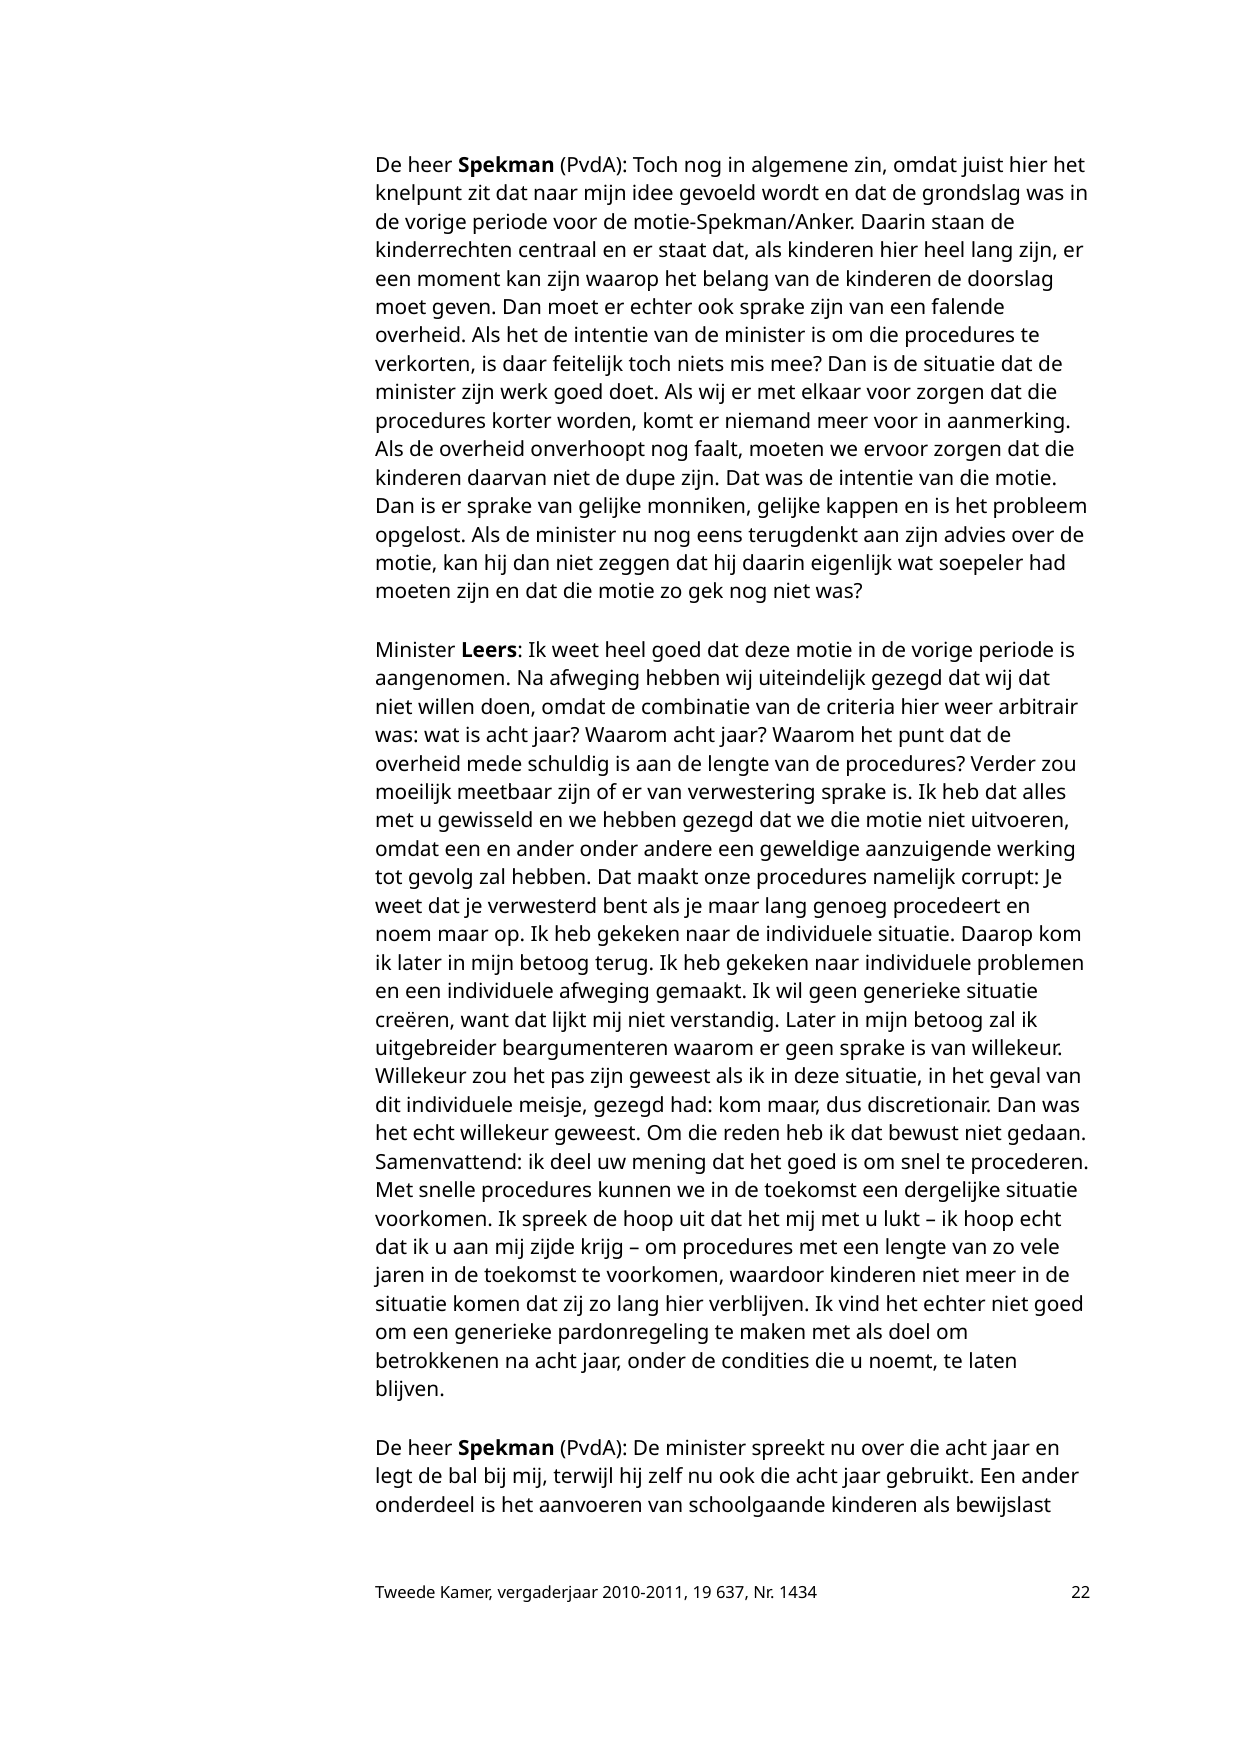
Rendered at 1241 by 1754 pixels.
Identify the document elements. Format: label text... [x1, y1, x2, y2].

text De heer Spekman (PvdA): Toch nog in algemene zin, omdat juist hier het knelpunt zit dat naar mijn idee gevoeld wordt en dat de grondslag was in de vorige periode voor de motie-Spekman/Anker. Daarin staan de kinderrechten centraal en er staat dat, als kinderen hier heel lang zijn, er een moment kan zijn waarop het belang van de kinderen de doorslag moet geven. Dan moet er echter ook sprake zijn van een falende overheid. Als het de intentie van de minister is om die procedures te verkorten, is daar feitelijk toch niets mis mee? Dan is de situatie dat de minister zijn werk goed doet. Als wij er met elkaar voor zorgen dat die procedures korter worden, komt er niemand meer voor in aanmerking. Als de overheid onverhoopt nog faalt, moeten we ervoor zorgen dat die kinderen daarvan niet de dupe zijn. Dat was de intentie van die motie. Dan is er sprake van gelijke monniken, gelijke kappen en is het probleem opgelost. Als de minister nu nog eens terugdenkt aan zijn advies over de motie, kan hij dan niet zeggen dat hij daarin eigenlijk wat soepeler had moeten zijn en dat die motie zo gek nog niet was? [375, 150, 1090, 605]
text Minister Leers: Ik weet heel goed dat deze motie in de vorige periode is aangenomen. Na afweging hebben wij uiteindelijk gezegd dat wij dat niet willen doen, omdat de combinatie van de criteria hier weer arbitrair was: wat is acht jaar? Waarom acht jaar? Waarom het punt dat de overheid mede schuldig is aan de lengte van de procedures? Verder zou moeilijk meetbaar zijn of er van verwestering sprake is. Ik heb dat alles met u gewisseld en we hebben gezegd dat we die motie niet uitvoeren, omdat een en ander onder andere een geweldige aanzuigende werking tot gevolg zal hebben. Dat maakt onze procedures namelijk corrupt: Je weet dat je verwesterd bent als je maar lang genoeg procedeert en noem maar op. Ik heb gekeken naar de individuele situatie. Daarop kom ik later in mijn betoog terug. Ik heb gekeken naar individuele problemen en een individuele afweging gemaakt. Ik wil geen generieke situatie creëren, want dat lijkt mij niet verstandig. Later in mijn betoog zal ik uitgebreider beargumenteren waarom er geen sprake is van willekeur. Willekeur zou het pas zijn geweest als ik in deze situatie, in het geval van dit individuele meisje, gezegd had: kom maar, dus discretionair. Dan was het echt willekeur geweest. Om die reden heb ik dat bewust niet gedaan. Samenvattend: ik deel uw mening dat het goed is om snel te procederen. Met snelle procedures kunnen we in de toekomst een dergelijke situatie voorkomen. Ik spreek de hoop uit dat het mij met u lukt – ik hoop echt dat ik u aan mij zijde krijg – om procedures met een lengte van zo vele jaren in de toekomst te voorkomen, waardoor kinderen niet meer in de situatie komen dat zij zo lang hier verblijven. Ik vind het echter niet goed om een generieke pardonregeling te maken met als doel om betrokkenen na acht jaar, onder de condities die u noemt, te laten blijven. [375, 635, 1090, 1403]
text De heer Spekman (PvdA): De minister spreekt nu over die acht jaar en legt de bal bij mij, terwijl hij zelf nu ook die acht jaar gebruikt. Een ander onderdeel is het aanvoeren van schoolgaande kinderen als bewijslast [375, 1433, 1090, 1518]
